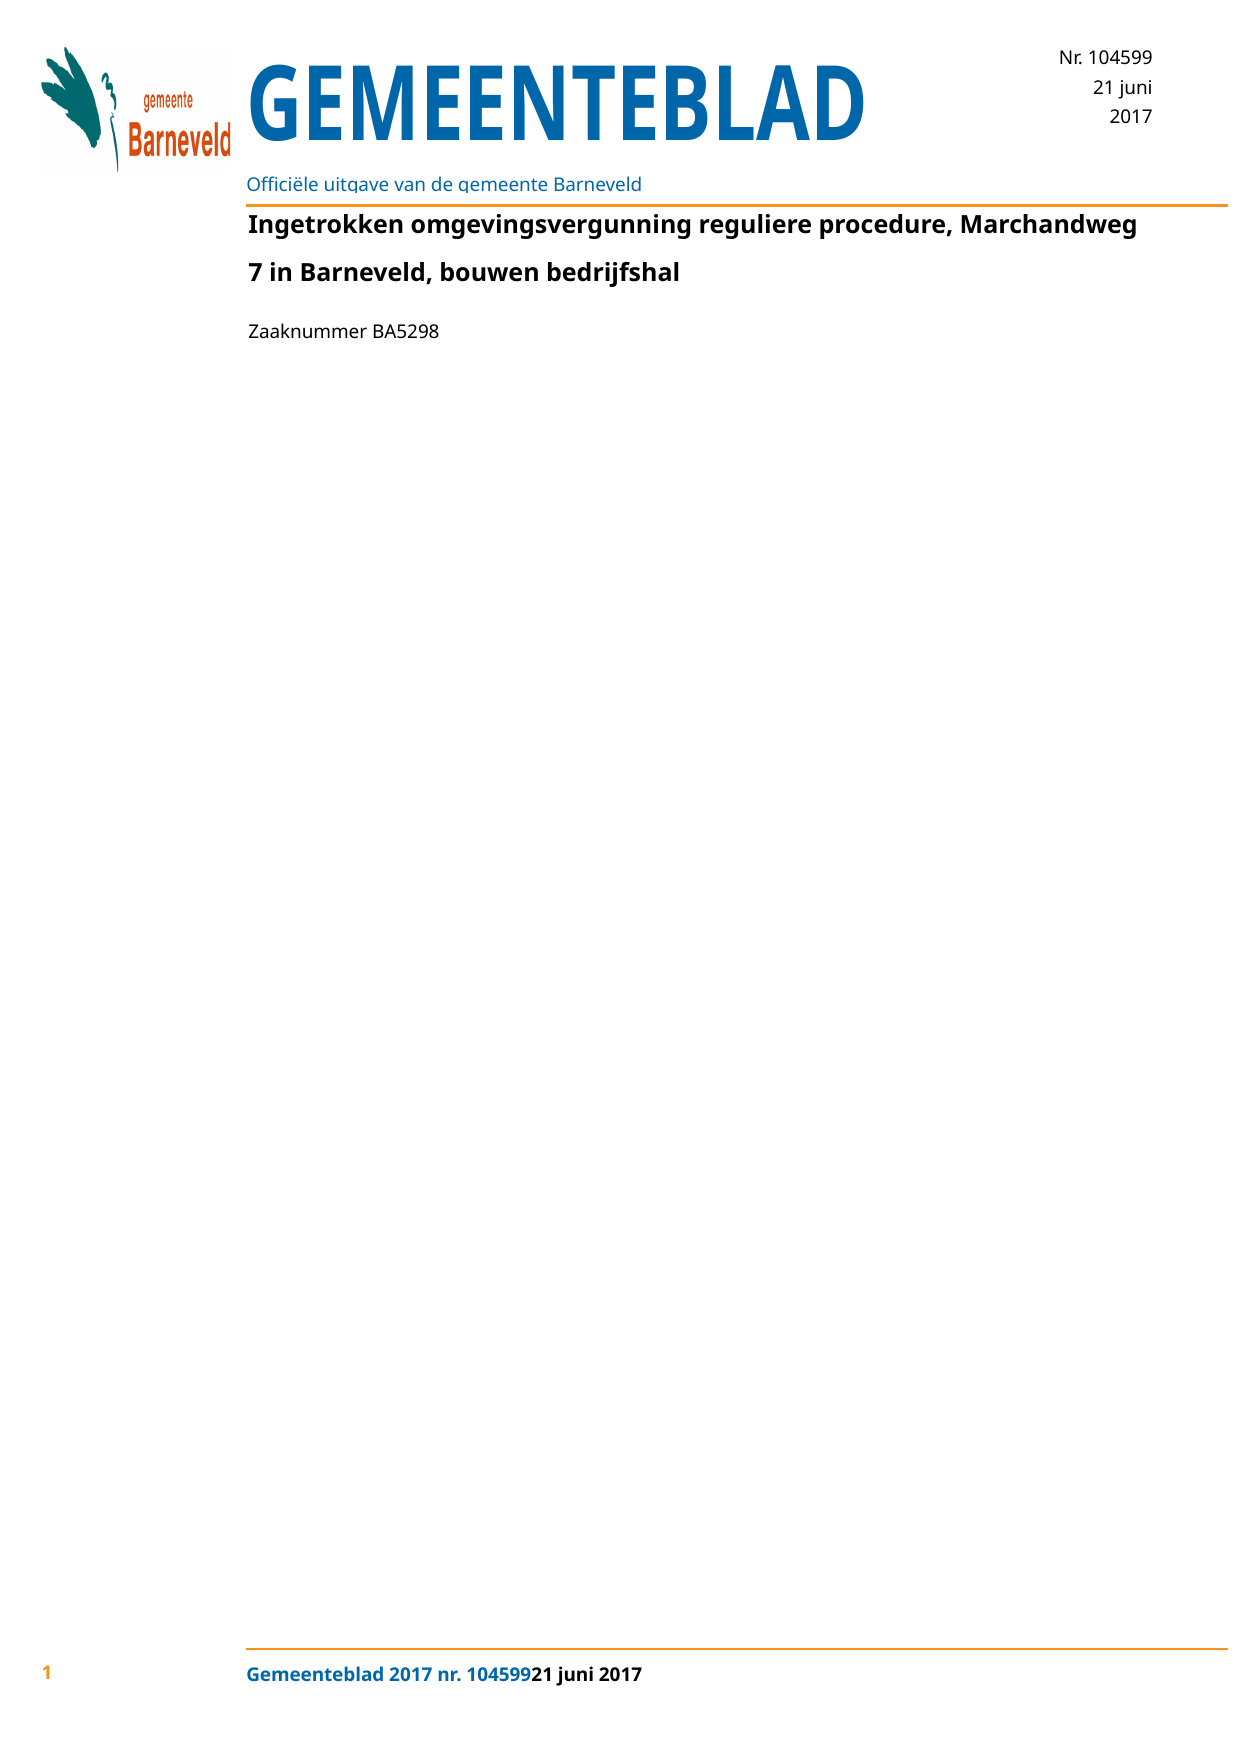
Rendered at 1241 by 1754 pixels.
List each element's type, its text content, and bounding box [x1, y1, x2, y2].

picture [41, 47, 231, 172]
text Ingetrokken omgevingsvergunning reguliere procedure, Marchandweg 7 in Barneveld, bouwen bedrijfshal [248, 207, 1152, 288]
text Zaaknummer BA5298 [248, 318, 1152, 344]
